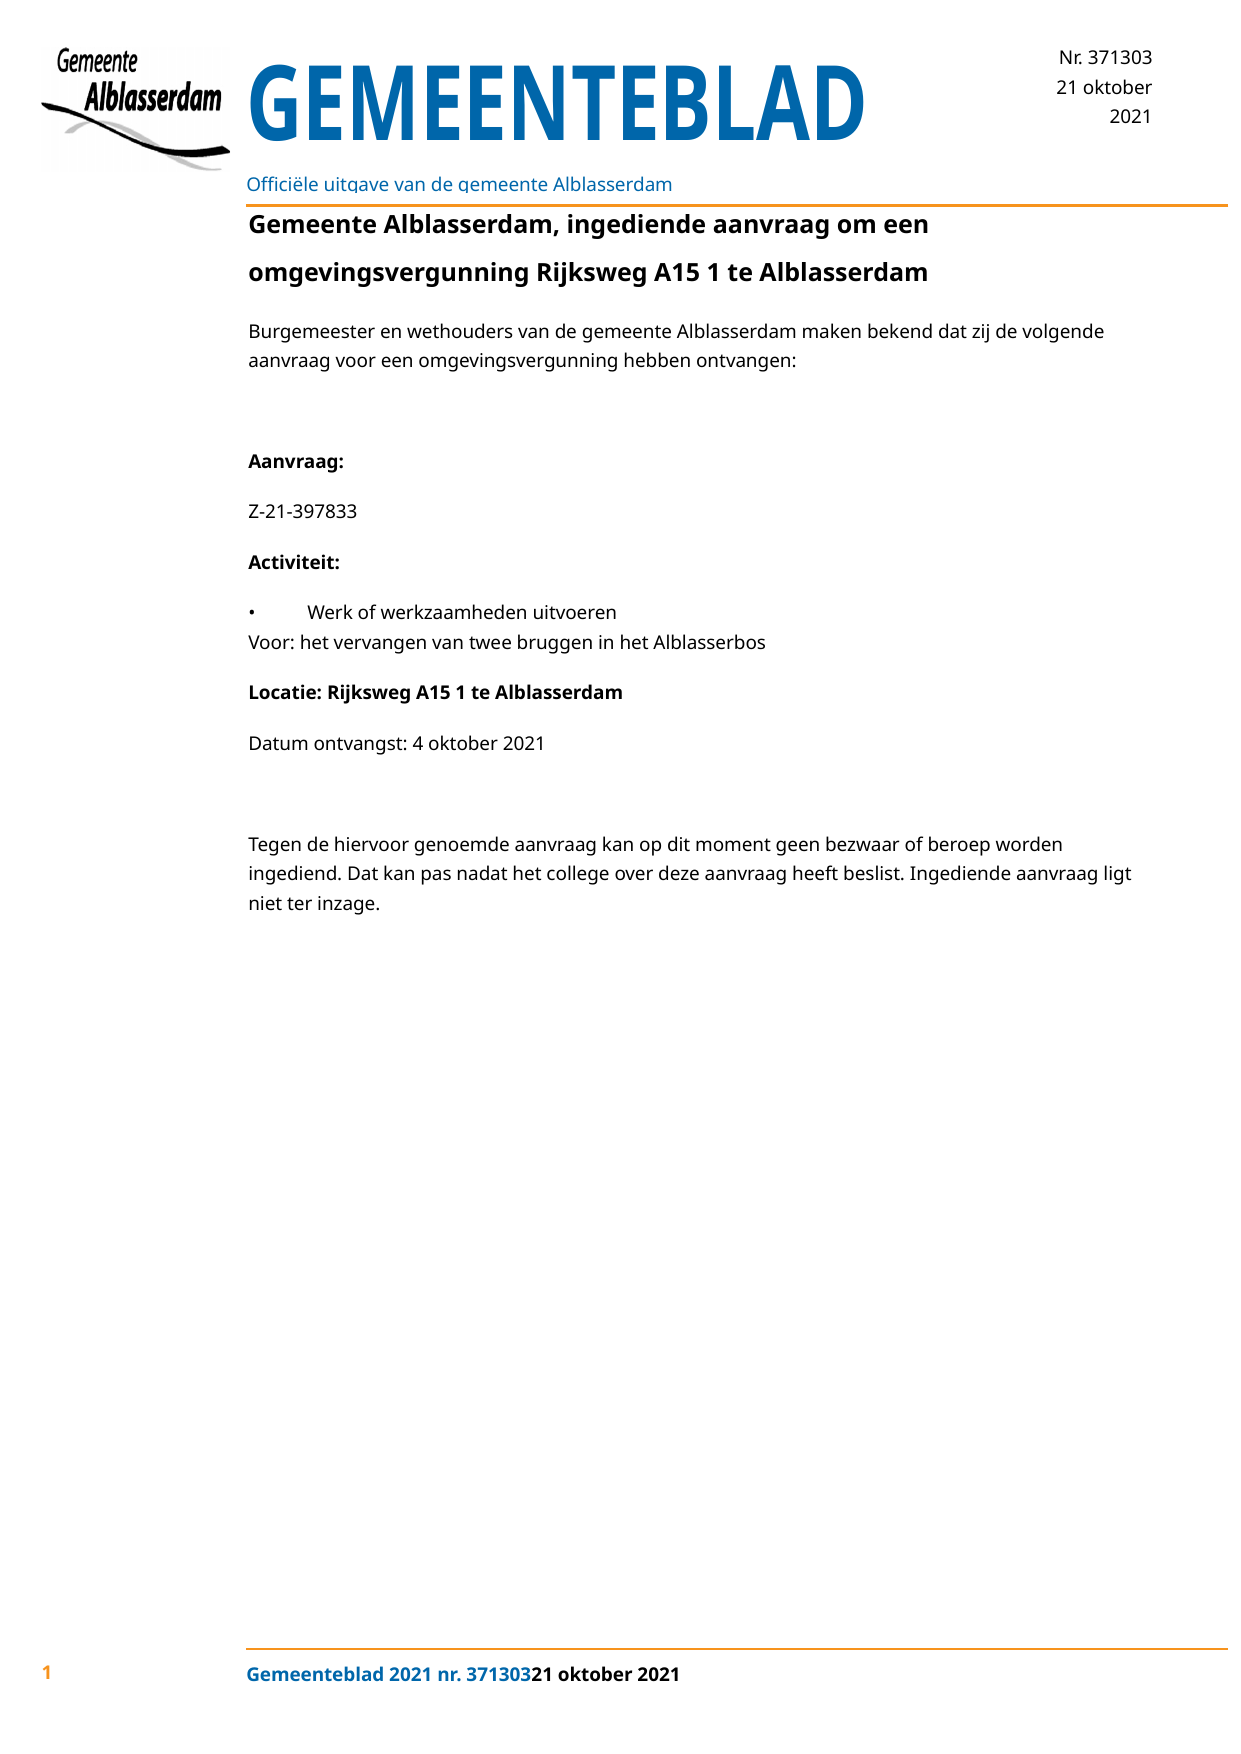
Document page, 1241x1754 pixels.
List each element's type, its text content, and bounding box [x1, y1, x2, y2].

text Tegen de hiervoor genoemde aanvraag kan op dit moment geen bezwaar of beroep worden ingediend. Dat kan pas nadat het college over deze aanvraag heeft beslist. Ingediende aanvraag ligt niet ter inzage. [248, 831, 1152, 916]
text Locatie: Rijksweg A15 1 te Alblasserdam [248, 679, 1152, 705]
picture [41, 47, 231, 172]
text Aanvraag: [248, 448, 1152, 474]
text Datum ontvangst: 4 oktober 2021 [248, 730, 1152, 756]
list Werk of werkzaamheden uitvoeren [248, 599, 1152, 625]
text Gemeente Alblasserdam, ingediende aanvraag om een omgevingsvergunning Rijksweg A15 1 te Alblasserdam [248, 207, 1152, 288]
text Z-21-397833 [248, 499, 1152, 524]
text Burgemeester en wethouders van de gemeente Alblasserdam maken bekend dat zij de volgende aanvraag voor een omgevingsvergunning hebben ontvangen: [248, 318, 1152, 373]
text Voor: het vervangen van twee bruggen in het Alblasserbos [248, 629, 1152, 655]
text Activiteit: [248, 549, 1152, 575]
